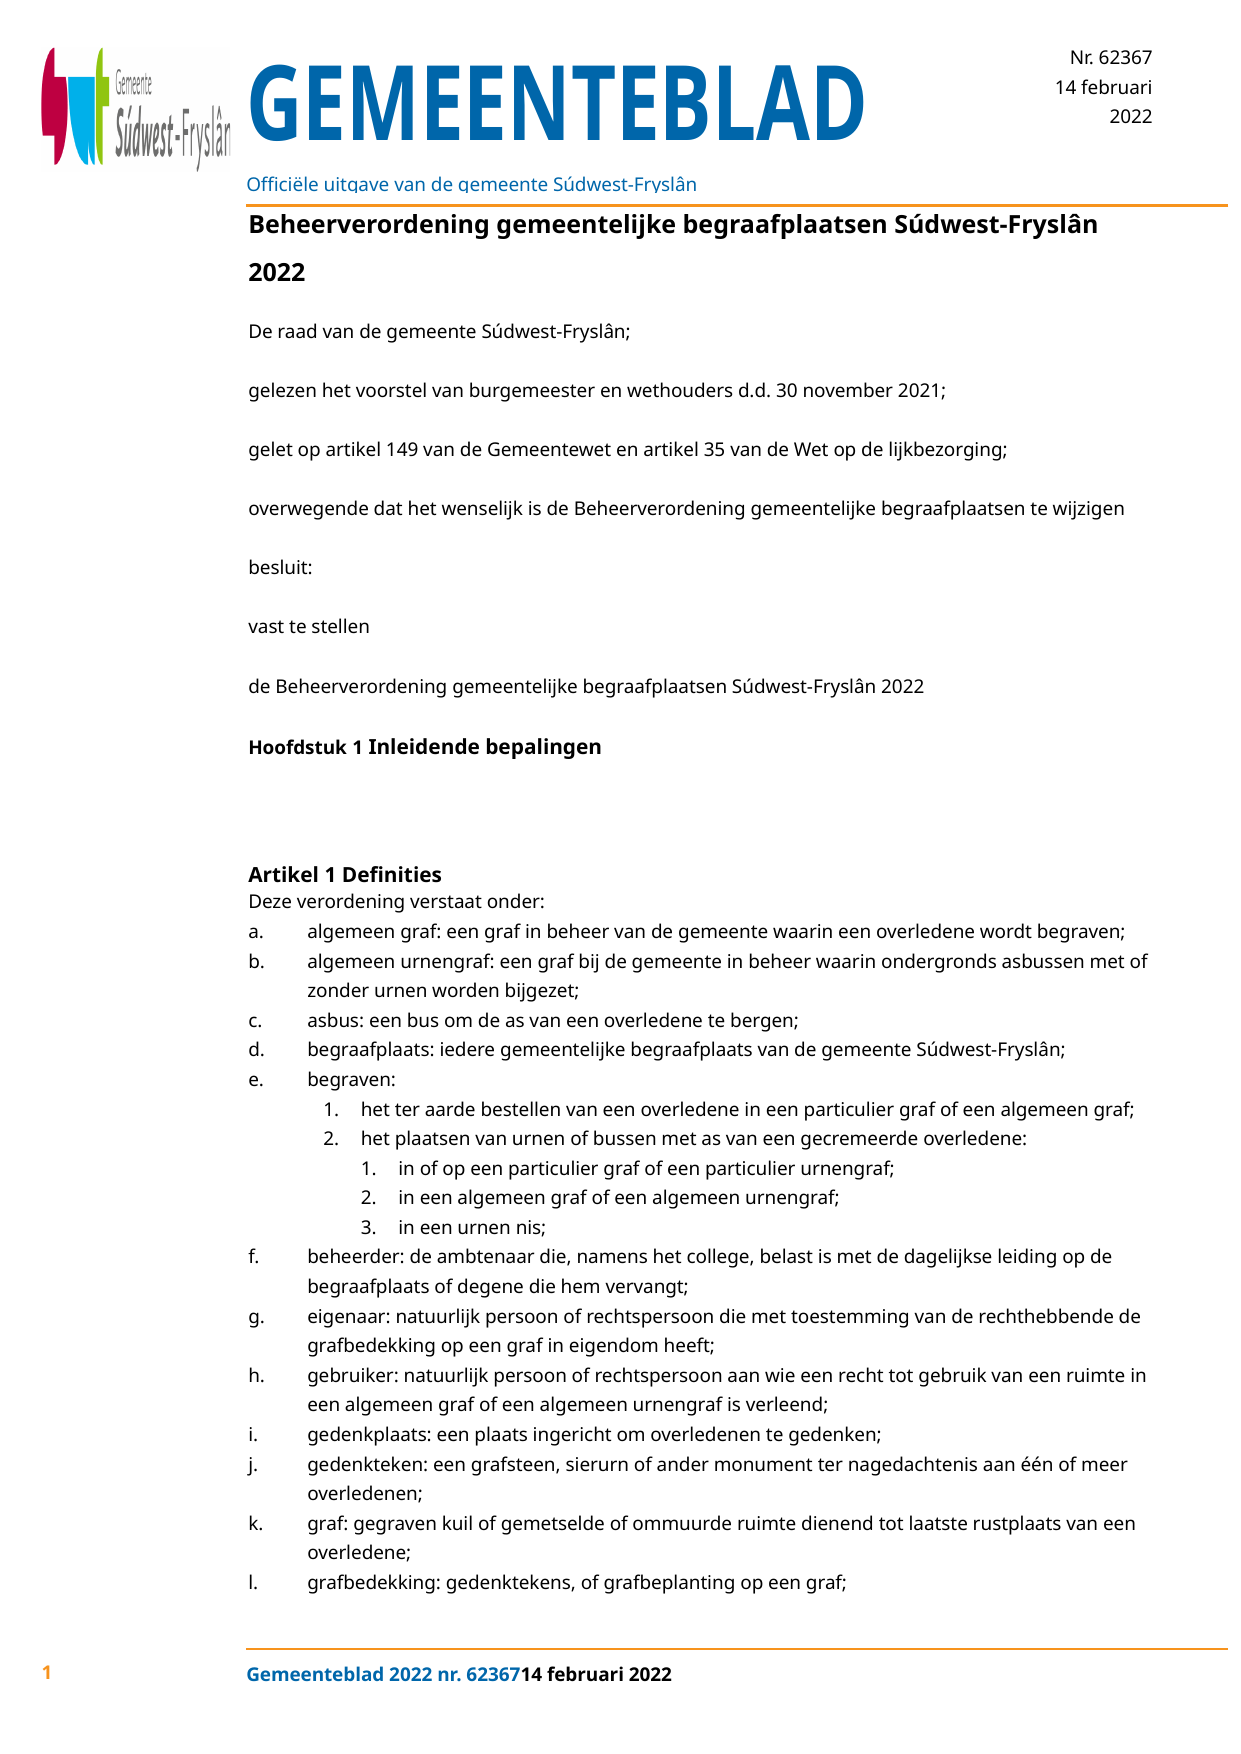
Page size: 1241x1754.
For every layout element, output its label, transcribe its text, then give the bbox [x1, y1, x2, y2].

list grafbedekking: gedenktekens, of grafbeplanting op een graf; [248, 1569, 1152, 1595]
list algemeen urnengraf: een graf bij de gemeente in beheer waarin ondergronds asbussen met of zonder urnen worden bijgezet; [248, 948, 1152, 1003]
text vast te stellen [248, 614, 1152, 639]
text De raad van de gemeente Súdwest-Fryslân; [248, 318, 1152, 344]
list het ter aarde bestellen van een overledene in een particulier graf of een algemeen graf; [323, 1096, 1152, 1121]
list begraven: [248, 1066, 1152, 1092]
list eigenaar: natuurlijk persoon of rechtspersoon die met toestemming van de rechthebbende de grafbedekking op een graf in eigendom heeft; [248, 1303, 1152, 1358]
text Deze verordening verstaat onder: [248, 889, 1152, 914]
text gelezen het voorstel van burgemeester en wethouders d.d. 30 november 2021; [248, 377, 1152, 403]
text de Beheerverordening gemeentelijke begraafplaatsen Súdwest-Fryslân 2022 [248, 673, 1152, 699]
text besluit: [248, 554, 1152, 580]
picture [41, 47, 231, 172]
list het plaatsen van urnen of bussen met as van een gecremeerde overledene: [323, 1125, 1152, 1151]
list graf: gegraven kuil of gemetselde of ommuurde ruimte dienend tot laatste rustplaats van een overledene; [248, 1510, 1152, 1565]
text Beheerverordening gemeentelijke begraafplaatsen Súdwest-Fryslân 2022 [248, 207, 1152, 288]
list gedenkteken: een grafsteen, sierurn of ander monument ter nagedachtenis aan één of meer overledenen; [248, 1451, 1152, 1506]
list algemeen graf: een graf in beheer van de gemeente waarin een overledene wordt begraven; [248, 918, 1152, 944]
list in een algemeen graf of een algemeen urnengraf; [361, 1184, 1152, 1210]
text gelet op artikel 149 van de Gemeentewet en artikel 35 van de Wet op de lijkbezorging; [248, 436, 1152, 462]
list asbus: een bus om de as van een overledene te bergen; [248, 1007, 1152, 1033]
text Artikel 1 Definities [248, 860, 1152, 889]
list gedenkplaats: een plaats ingericht om overledenen te gedenken; [248, 1421, 1152, 1447]
list beheerder: de ambtenaar die, namens het college, belast is met de dagelijkse leiding op de begraafplaats of degene die hem vervangt; [248, 1244, 1152, 1299]
list in een urnen nis; [361, 1214, 1152, 1240]
text overwegende dat het wenselijk is de Beheerverordening gemeentelijke begraafplaatsen te wijzigen [248, 495, 1152, 521]
text Hoofdstuk 1 Inleidende bepalingen [248, 732, 1152, 761]
list gebruiker: natuurlijk persoon of rechtspersoon aan wie een recht tot gebruik van een ruimte in een algemeen graf of een algemeen urnengraf is verleend; [248, 1362, 1152, 1417]
list begraafplaats: iedere gemeentelijke begraafplaats van de gemeente Súdwest-Fryslân; [248, 1037, 1152, 1062]
list in of op een particulier graf of een particulier urnengraf; [361, 1155, 1152, 1181]
